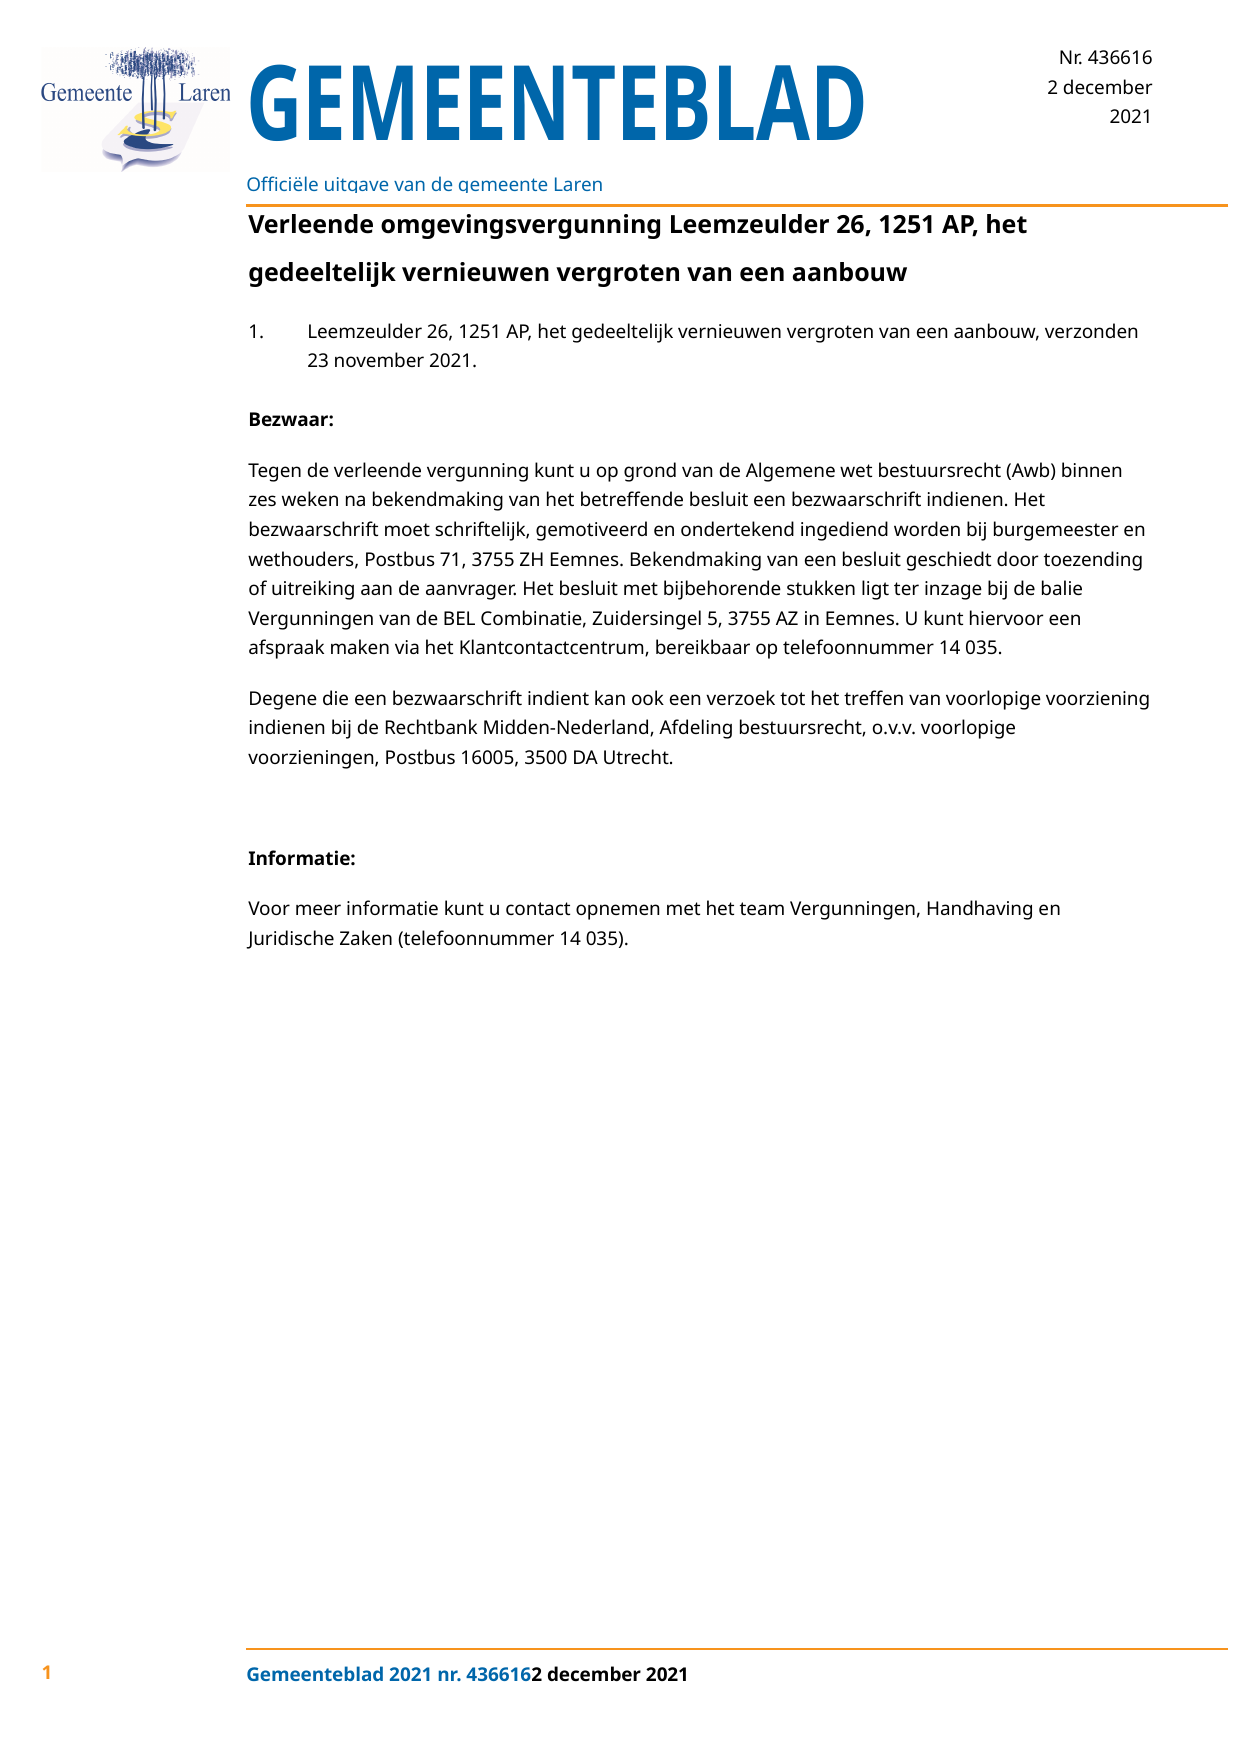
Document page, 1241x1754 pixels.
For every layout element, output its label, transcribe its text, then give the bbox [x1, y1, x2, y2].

text Verleende omgevingsvergunning Leemzeulder 26, 1251 AP, het gedeeltelijk vernieuwen vergroten van een aanbouw [248, 207, 1152, 288]
picture [41, 47, 231, 172]
text Tegen de verleende vergunning kunt u op grond van de Algemene wet bestuursrecht (Awb) binnen zes weken na bekendmaking van het betreffende besluit een bezwaarschrift indienen. Het bezwaarschrift moet schriftelijk, gemotiveerd en ondertekend ingediend worden bij burgemeester en wethouders, Postbus 71, 3755 ZH Eemnes. Bekendmaking van een besluit geschiedt door toezending of uitreiking aan de aanvrager. Het besluit met bijbehorende stukken ligt ter inzage bij de balie Vergunningen van de BEL Combinatie, Zuidersingel 5, 3755 AZ in Eemnes. U kunt hiervoor een afspraak maken via het Klantcontactcentrum, bereikbaar op telefoonnummer 14 035. [248, 457, 1152, 660]
list Leemzeulder 26, 1251 AP, het gedeeltelijk vernieuwen vergroten van een aanbouw, verzonden 23 november 2021. [248, 318, 1152, 373]
text Informatie: [248, 845, 1152, 871]
text Degene die een bezwaarschrift indient kan ook een verzoek tot het treffen van voorlopige voorziening indienen bij de Rechtbank Midden-Nederland, Afdeling bestuursrecht, o.v.v. voorlopige voorzieningen, Postbus 16005, 3500 DA Utrecht. [248, 685, 1152, 770]
text Bezwaar: [248, 407, 1152, 432]
text Voor meer informatie kunt u contact opnemen met het team Vergunningen, Handhaving en Juridische Zaken (telefoonnummer 14 035). [248, 895, 1152, 951]
